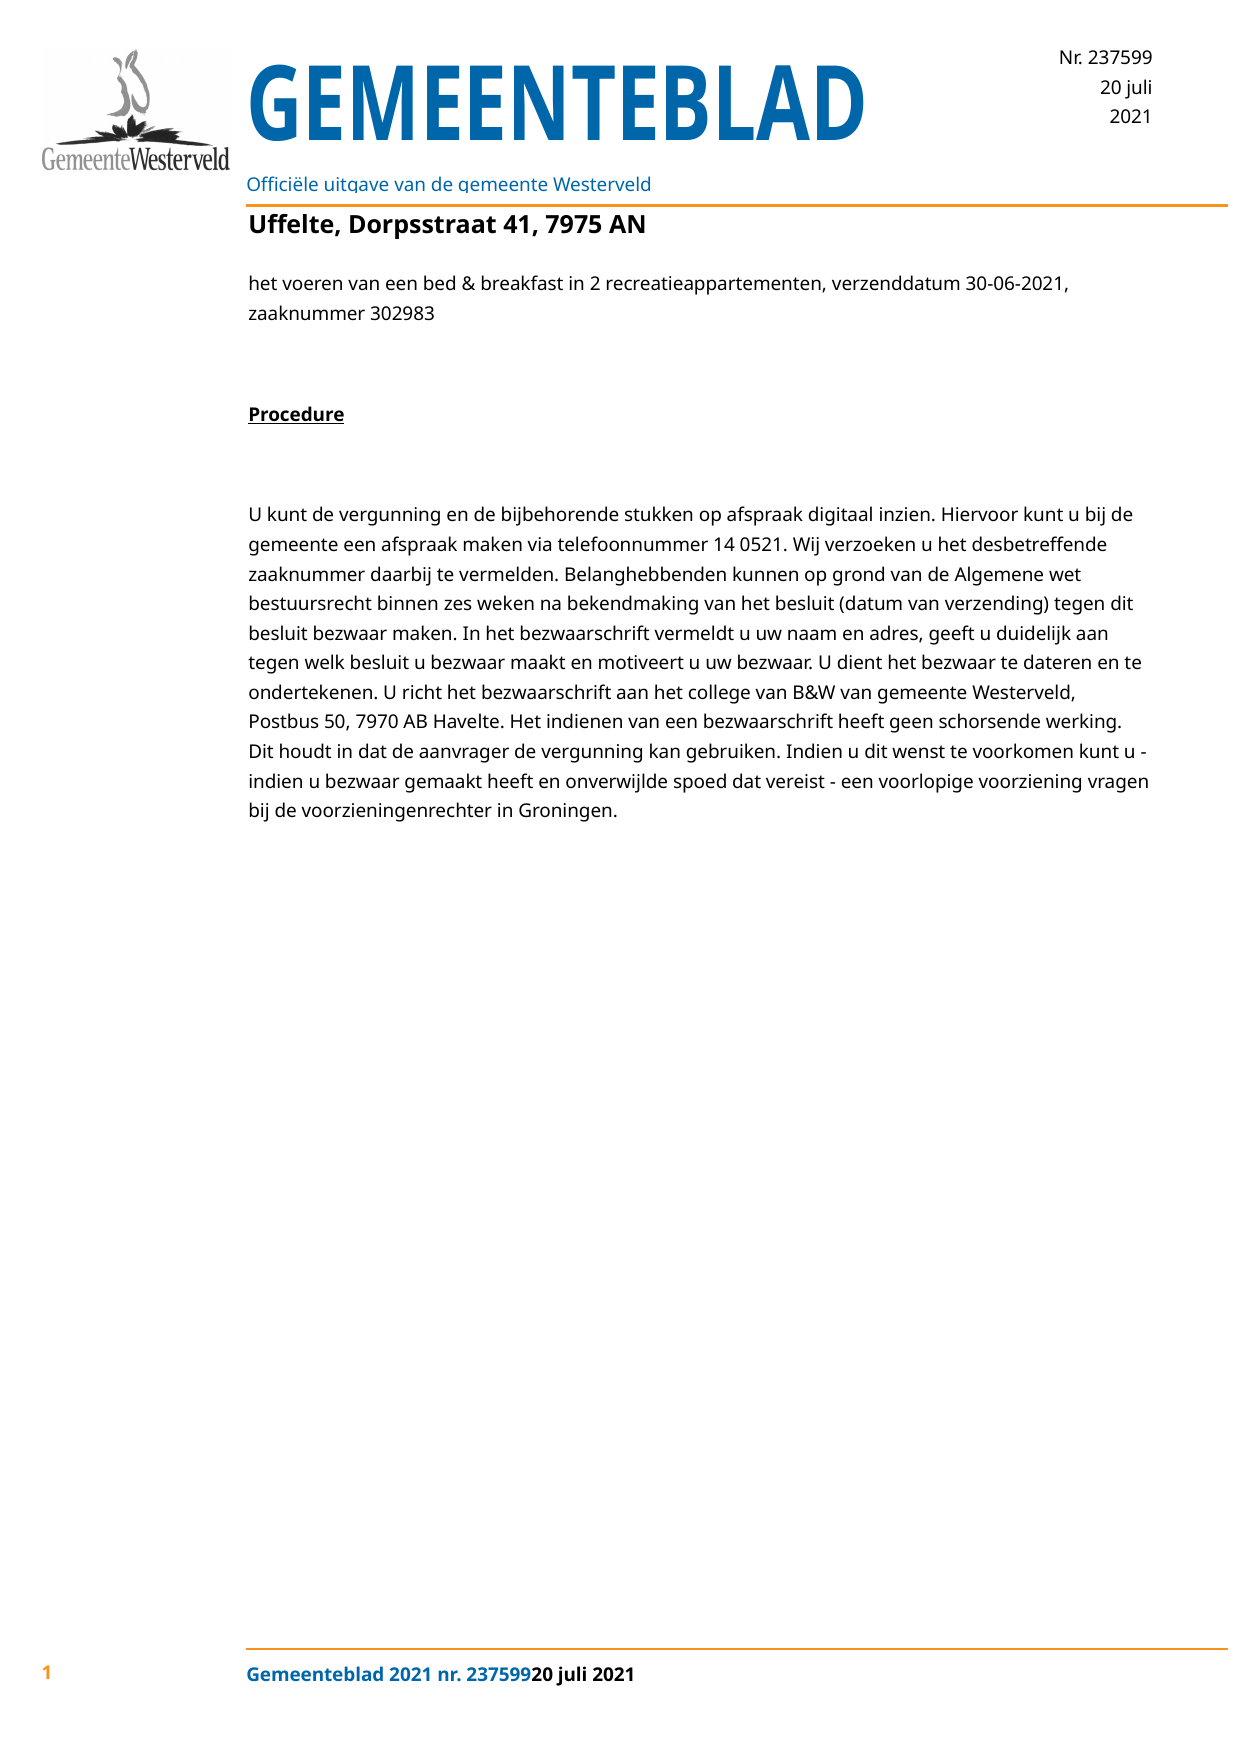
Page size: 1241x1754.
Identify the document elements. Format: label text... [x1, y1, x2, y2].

text U kunt de vergunning en de bijbehorende stukken op afspraak digitaal inzien. Hiervoor kunt u bij de gemeente een afspraak maken via telefoonnummer 14 0521. Wij verzoeken u het desbetreffende zaaknummer daarbij te vermelden. Belanghebbenden kunnen op grond van de Algemene wet bestuursrecht binnen zes weken na bekendmaking van het besluit (datum van verzending) tegen dit besluit bezwaar maken. In het bezwaarschrift vermeldt u uw naam en adres, geeft u duidelijk aan tegen welk besluit u bezwaar maakt en motiveert u uw bezwaar. U dient het bezwaar te dateren en te ondertekenen. U richt het bezwaarschrift aan het college van B&W van gemeente Westerveld, Postbus 50, 7970 AB Havelte. Het indienen van een bezwaarschrift heeft geen schorsende werking. Dit houdt in dat de aanvrager de vergunning kan gebruiken. Indien u dit wenst te voorkomen kunt u - indien u bezwaar gemaakt heeft en onverwijlde spoed dat vereist - een voorlopige voorziening vragen bij de voorzieningenrechter in Groningen. [248, 502, 1152, 823]
text Procedure [248, 401, 1152, 426]
text het voeren van een bed & breakfast in 2 recreatieappartementen, verzenddatum 30-06-2021, zaaknummer 302983 [248, 270, 1152, 326]
text Uffelte, Dorpsstraat 41, 7975 AN [248, 207, 1152, 241]
picture [41, 47, 231, 172]
